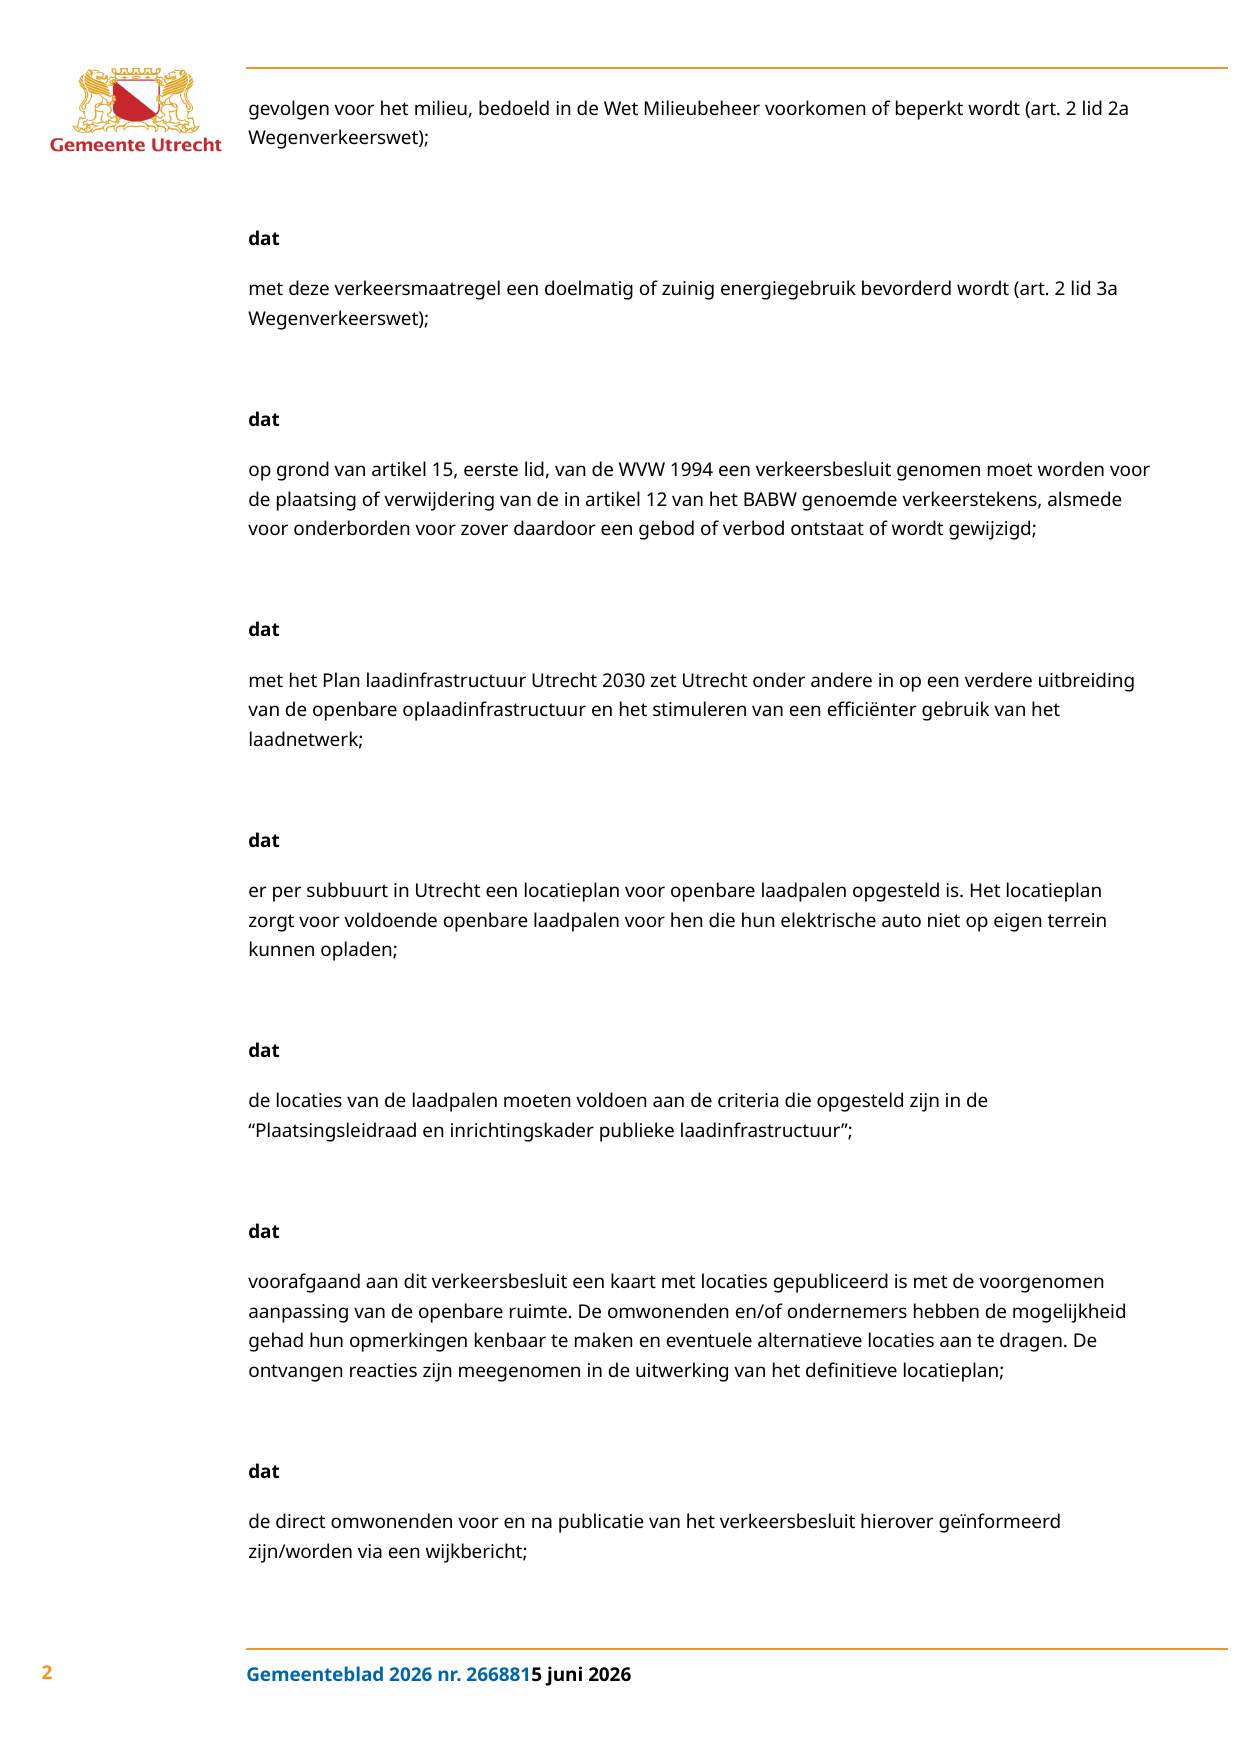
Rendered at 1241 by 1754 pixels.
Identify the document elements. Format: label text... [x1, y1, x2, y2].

text dat [248, 1037, 1152, 1063]
text dat [248, 406, 1152, 432]
text de locaties van de laadpalen moeten voldoen aan de criteria die opgesteld zijn in de “Plaatsingsleidraad en inrichtingskader publieke laadinfrastructuur”; [248, 1088, 1152, 1143]
picture [41, 47, 231, 172]
text er per subbuurt in Utrecht een locatieplan voor openbare laadpalen opgesteld is. Het locatieplan zorgt voor voldoende openbare laadpalen voor hen die hun elektrische auto niet op eigen terrein kunnen opladen; [248, 877, 1152, 962]
text gevolgen voor het milieu, bedoeld in de Wet Milieubeheer voorkomen of beperkt wordt (art. 2 lid 2a Wegenverkeerswet); [248, 95, 1152, 150]
text voorafgaand aan dit verkeersbesluit een kaart met locaties gepubliceerd is met de voorgenomen aanpassing van de openbare ruimte. De omwonenden en/of ondernemers hebben de mogelijkheid gehad hun opmerkingen kenbaar te maken en eventuele alternatieve locaties aan te dragen. De ontvangen reacties zijn meegenomen in de uitwerking van het definitieve locatieplan; [248, 1268, 1152, 1383]
text op grond van artikel 15, eerste lid, van de WVW 1994 een verkeersbesluit genomen moet worden voor de plaatsing of verwijdering van de in artikel 12 van het BABW genoemde verkeerstekens, alsmede voor onderborden voor zover daardoor een gebod of verbod ontstaat of wordt gewijzigd; [248, 456, 1152, 541]
text met het Plan laadinfrastructuur Utrecht 2030 zet Utrecht onder andere in op een verdere uitbreiding van de openbare oplaadinfrastructuur en het stimuleren van een efficiënter gebruik van het laadnetwerk; [248, 667, 1152, 752]
text dat [248, 1218, 1152, 1244]
text dat [248, 1458, 1152, 1484]
text dat [248, 225, 1152, 251]
text dat [248, 827, 1152, 853]
text de direct omwonenden voor en na publicatie van het verkeersbesluit hierover geïnformeerd zijn/worden via een wijkbericht; [248, 1508, 1152, 1564]
text met deze verkeersmaatregel een doelmatig of zuinig energiegebruik bevorderd wordt (art. 2 lid 3a Wegenverkeerswet); [248, 276, 1152, 331]
text dat [248, 616, 1152, 642]
